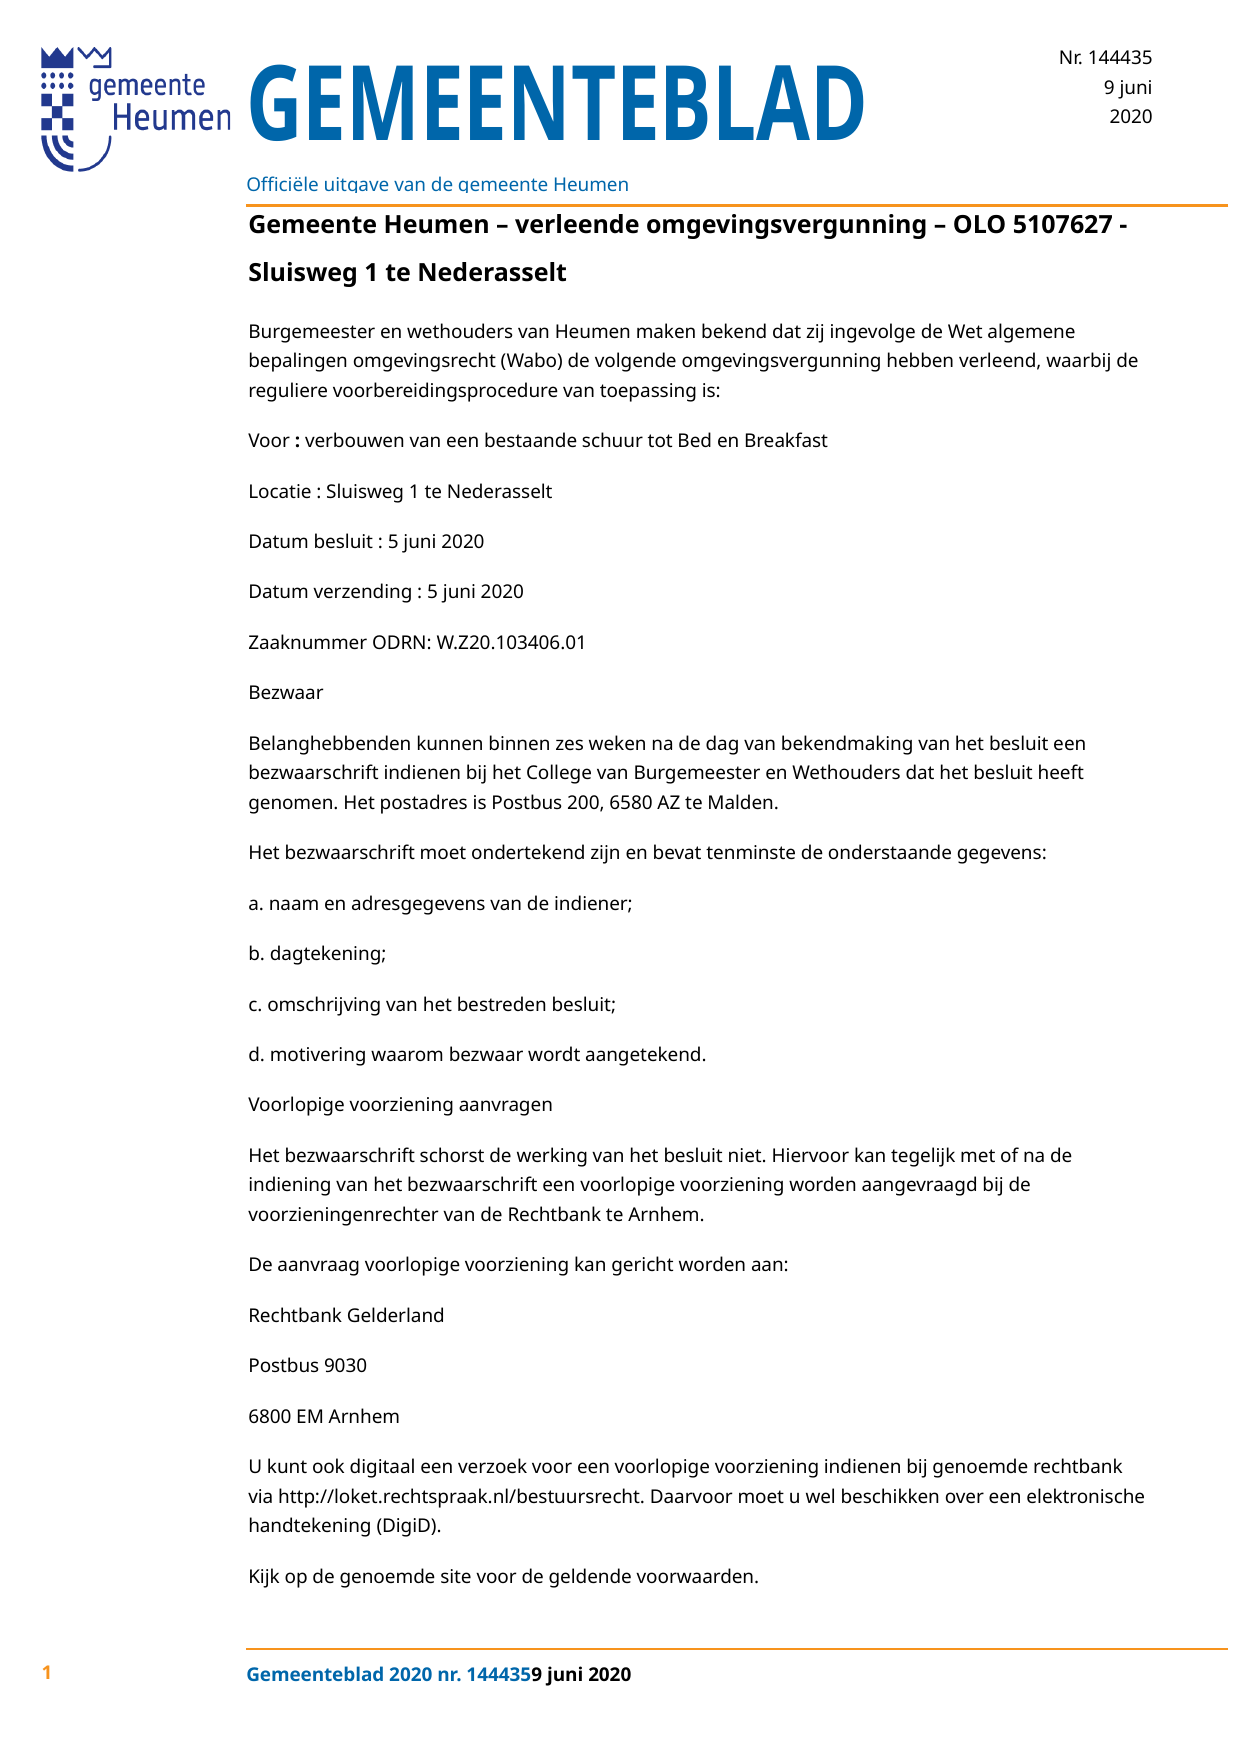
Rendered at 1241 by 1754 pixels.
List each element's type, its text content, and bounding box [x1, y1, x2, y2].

text Het bezwaarschrift moet ondertekend zijn en bevat tenminste de onderstaande gegevens: [248, 839, 1152, 865]
text Locatie : Sluisweg 1 te Nederasselt [248, 478, 1152, 504]
text U kunt ook digitaal een verzoek voor een voorlopige voorziening indienen bij genoemde rechtbank via http://loket.rechtspraak.nl/bestuursrecht. Daarvoor moet u wel beschikken over een elektronische handtekening (DigiD). [248, 1453, 1152, 1538]
text Datum verzending : 5 juni 2020 [248, 579, 1152, 604]
text Zaaknummer ODRN: W.Z20.103406.01 [248, 629, 1152, 655]
text Voorlopige voorziening aanvragen [248, 1092, 1152, 1117]
text Gemeente Heumen – verleende omgevingsvergunning – OLO 5107627 - Sluisweg 1 te Nederasselt [248, 207, 1152, 288]
text Datum besluit : 5 juni 2020 [248, 528, 1152, 554]
text Belanghebbenden kunnen binnen zes weken na de dag van bekendmaking van het besluit een bezwaarschrift indienen bij het College van Burgemeester en Wethouders dat het besluit heeft genomen. Het postadres is Postbus 200, 6580 AZ te Malden. [248, 730, 1152, 815]
text d. motivering waarom bezwaar wordt aangetekend. [248, 1041, 1152, 1067]
text Voor : verbouwen van een bestaande schuur tot Bed en Breakfast [248, 427, 1152, 453]
text b. dagtekening; [248, 940, 1152, 966]
text Kijk op de genoemde site voor de geldende voorwaarden. [248, 1563, 1152, 1589]
text De aanvraag voorlopige voorziening kan gericht worden aan: [248, 1252, 1152, 1277]
text Bezwaar [248, 679, 1152, 705]
picture [41, 47, 231, 172]
text Het bezwaarschrift schorst de werking van het besluit niet. Hiervoor kan tegelijk met of na de indiening van het bezwaarschrift een voorlopige voorziening worden aangevraagd bij de voorzieningenrechter van de Rechtbank te Arnhem. [248, 1142, 1152, 1227]
text a. naam en adresgegevens van de indiener; [248, 890, 1152, 916]
text Postbus 9030 [248, 1352, 1152, 1378]
text c. omschrijving van het bestreden besluit; [248, 991, 1152, 1017]
text 6800 EM Arnhem [248, 1403, 1152, 1429]
text Rechtbank Gelderland [248, 1302, 1152, 1328]
text Burgemeester en wethouders van Heumen maken bekend dat zij ingevolge de Wet algemene bepalingen omgevingsrecht (Wabo) de volgende omgevingsvergunning hebben verleend, waarbij de reguliere voorbereidingsprocedure van toepassing is: [248, 318, 1152, 403]
